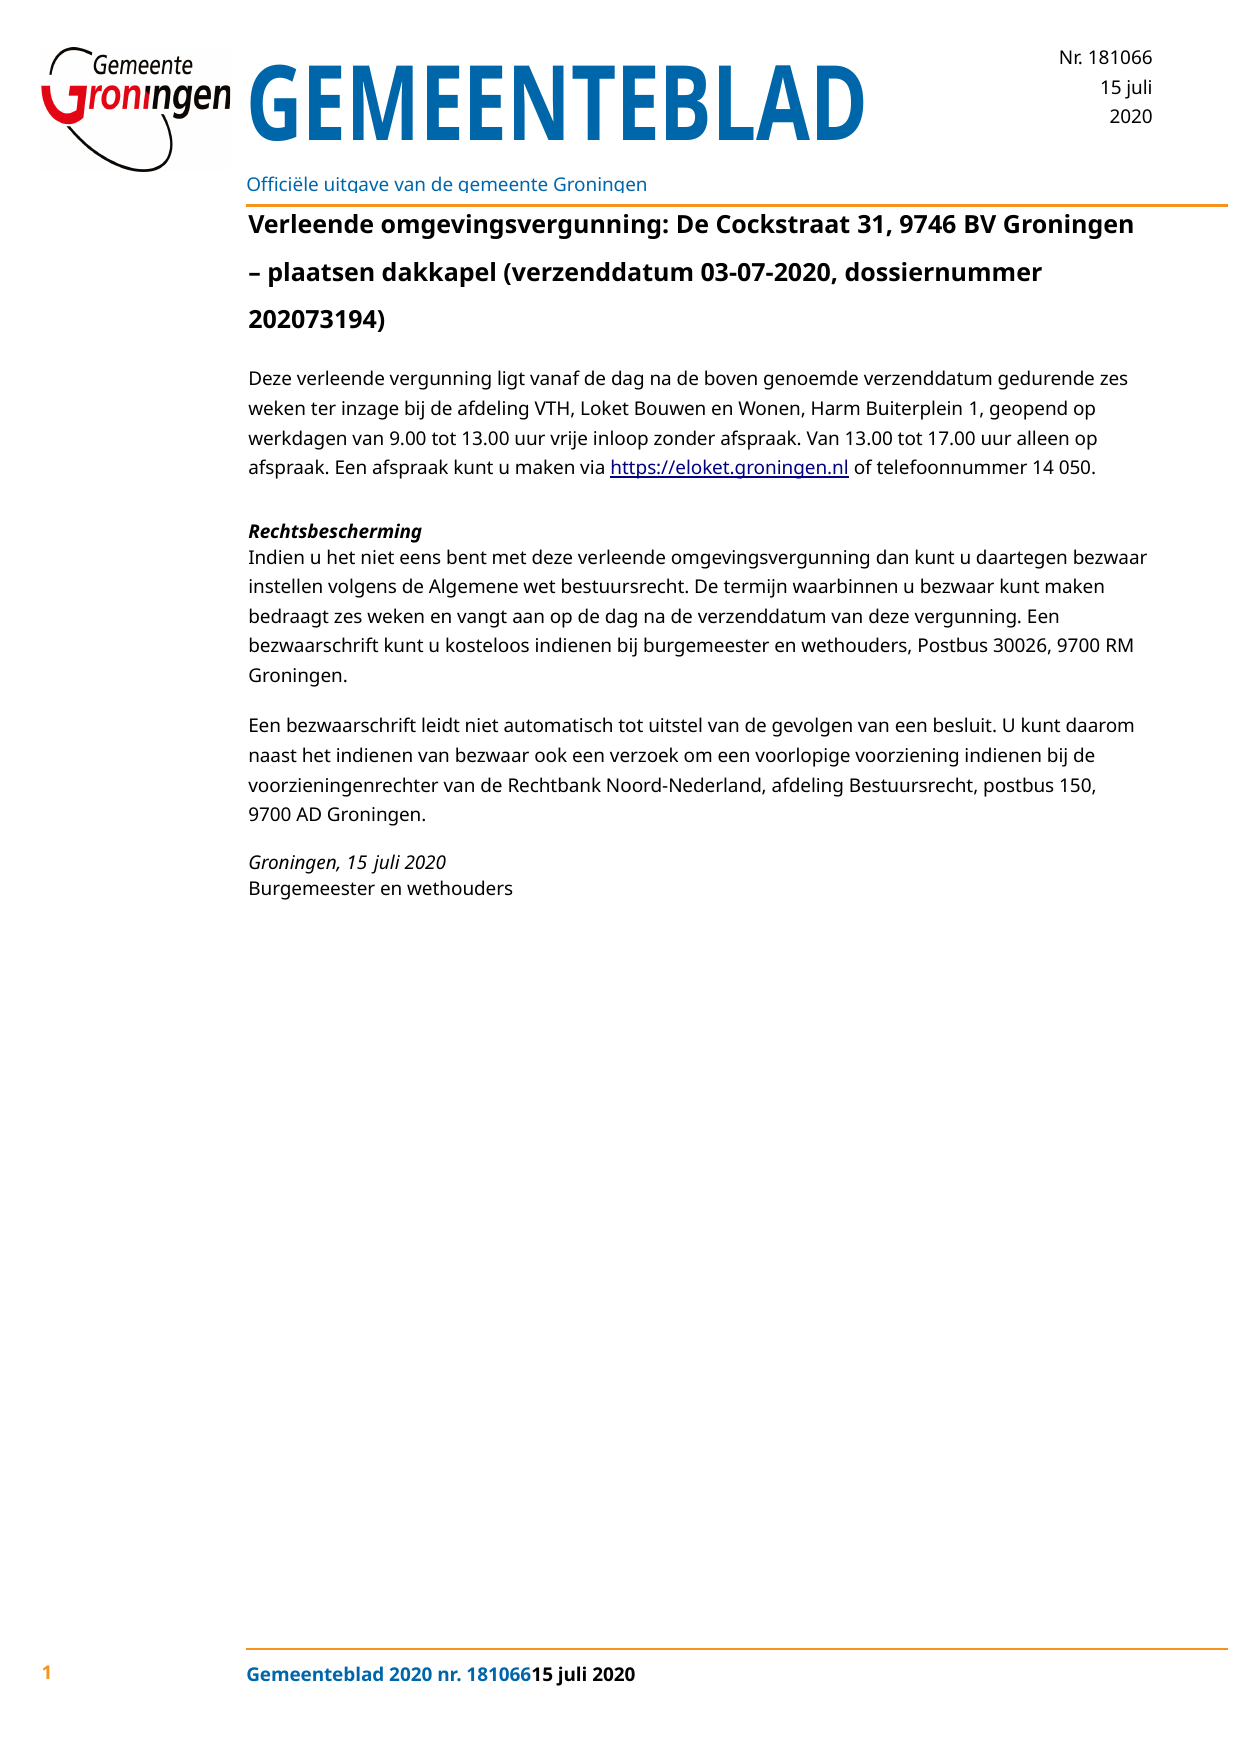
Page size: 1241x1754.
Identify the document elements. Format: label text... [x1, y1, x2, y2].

text Rechtsbescherming [248, 518, 1152, 544]
text Verleende omgevingsvergunning: De Cockstraat 31, 9746 BV Groningen – plaatsen dakkapel (verzenddatum 03-07-2020, dossiernummer 202073194) [248, 207, 1152, 336]
text Een bezwaarschrift leidt niet automatisch tot uitstel van de gevolgen van een besluit. U kunt daarom naast het indienen van bezwaar ook een verzoek om een voorlopige voorziening indienen bij de voorzieningenrechter van de Rechtbank Noord-Nederland, afdeling Bestuursrecht, postbus 150, 9700 AD Groningen. [248, 713, 1152, 827]
text Groningen, 15 juli 2020 [248, 849, 1152, 875]
text Indien u het niet eens bent met deze verleende omgevingsvergunning dan kunt u daartegen bezwaar instellen volgens de Algemene wet bestuursrecht. De termijn waarbinnen u bezwaar kunt maken bedraagt zes weken en vangt aan op de dag na de verzenddatum van deze vergunning. Een bezwaarschrift kunt u kosteloos indienen bij burgemeester en wethouders, Postbus 30026, 9700 RM Groningen. [248, 544, 1152, 688]
picture [41, 47, 231, 172]
text Burgemeester en wethouders [248, 875, 1152, 901]
text Deze verleende vergunning ligt vanaf de dag na de boven genoemde verzenddatum gedurende zes weken ter inzage bij de afdeling VTH, Loket Bouwen en Wonen, Harm Buiterplein 1, geopend op werkdagen van 9.00 tot 13.00 uur vrije inloop zonder afspraak. Van 13.00 tot 17.00 uur alleen op afspraak. Een afspraak kunt u maken via https://eloket.groningen.nl of telefoonnummer 14 050. [248, 366, 1152, 480]
